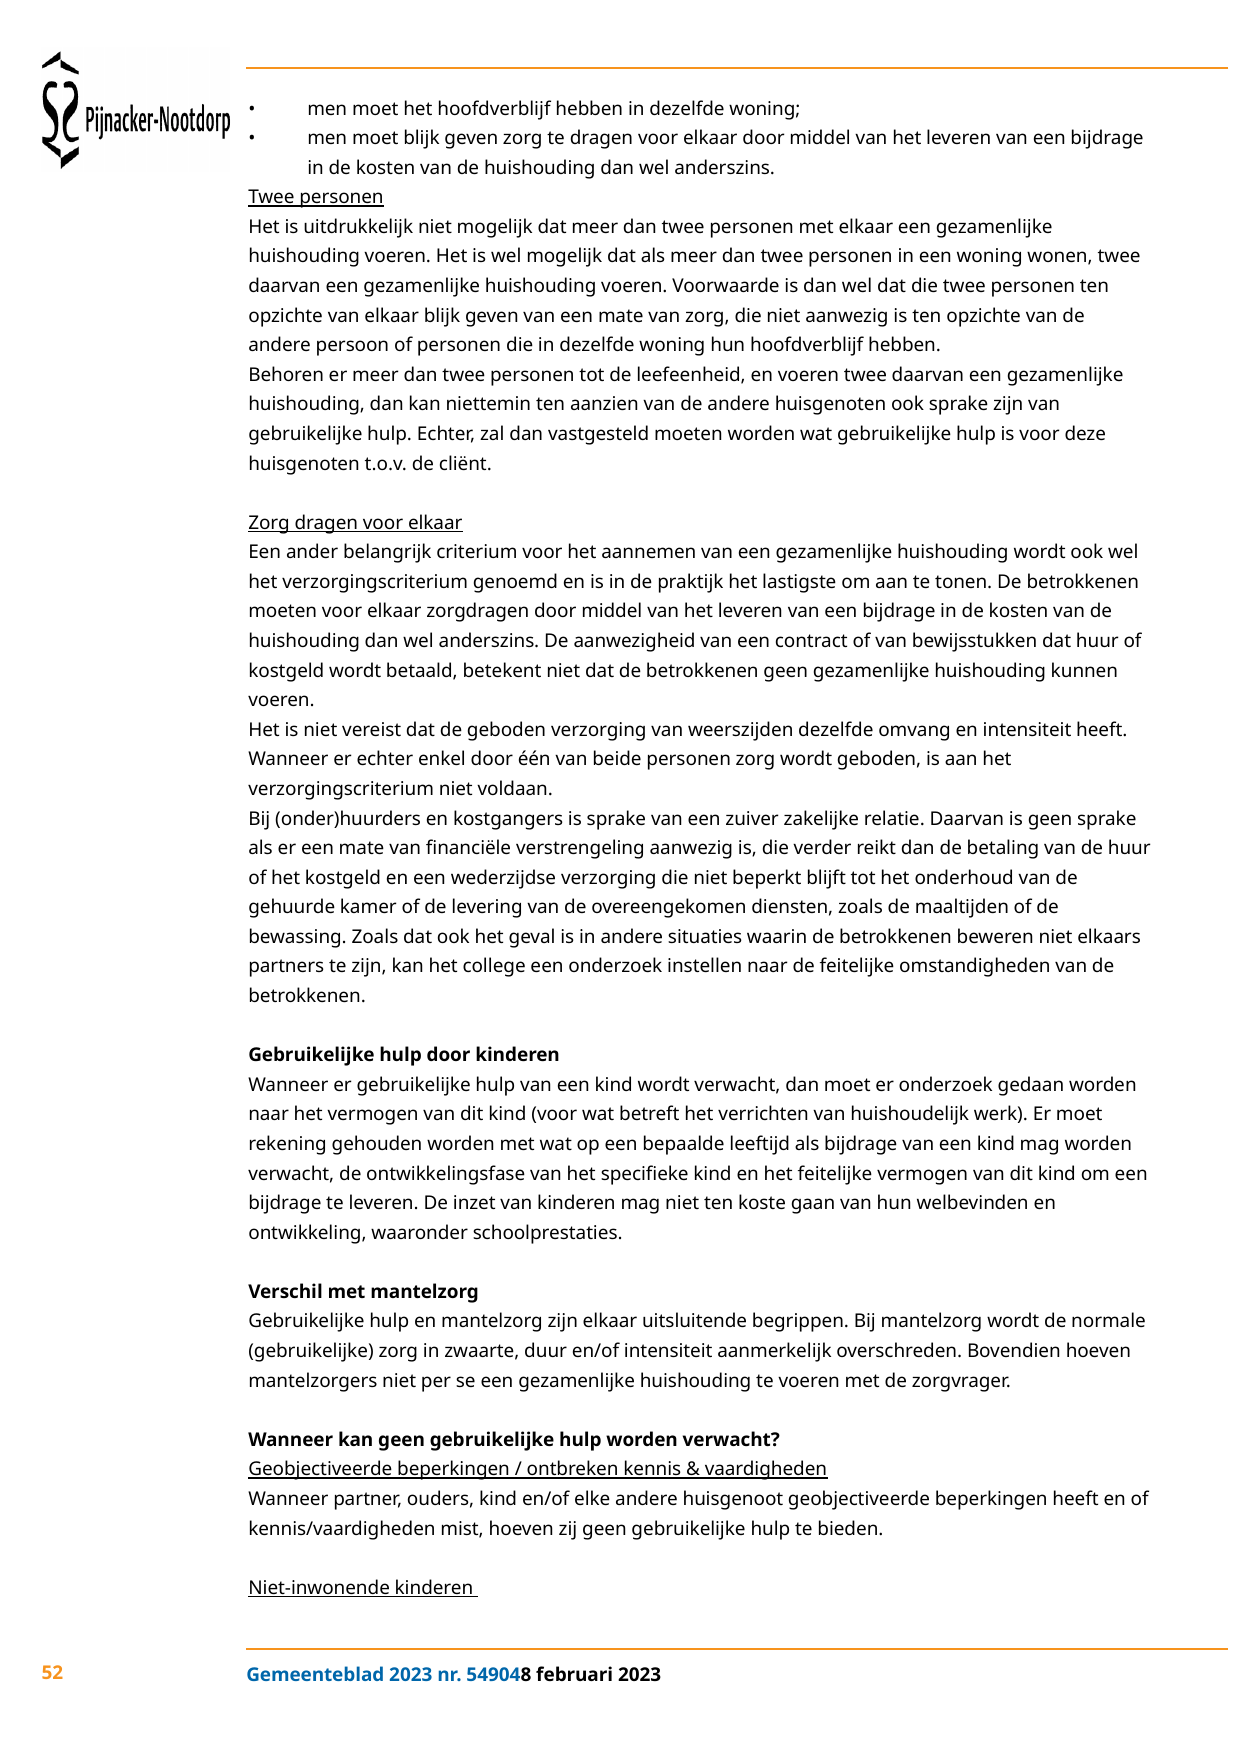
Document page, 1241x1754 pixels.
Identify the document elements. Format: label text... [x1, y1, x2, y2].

text Een ander belangrijk criterium voor het aannemen van een gezamenlijke huishouding wordt ook wel het verzorgingscriterium genoemd en is in de praktijk het lastigste om aan te tonen. De betrokkenen moeten voor elkaar zorgdragen door middel van het leveren van een bijdrage in de kosten van de huishouding dan wel anderszins. De aanwezigheid van een contract of van bewijsstukken dat huur of kostgeld wordt betaald, betekent niet dat de betrokkenen geen gezamenlijke huishouding kunnen voeren. [248, 538, 1152, 712]
text Behoren er meer dan twee personen tot de leefeenheid, en voeren twee daarvan een gezamenlijke huishouding, dan kan niettemin ten aanzien van de andere huisgenoten ook sprake zijn van gebruikelijke hulp. Echter, zal dan vastgesteld moeten worden wat gebruikelijke hulp is voor deze huisgenoten t.o.v. de cliënt. [248, 361, 1152, 476]
text Niet-inwonende kinderen [248, 1574, 1152, 1600]
picture [41, 47, 231, 172]
text Wanneer partner, ouders, kind en/of elke andere huisgenoot geobjectiveerde beperkingen heeft en of kennis/vaardigheden mist, hoeven zij geen gebruikelijke hulp te bieden. [248, 1485, 1152, 1541]
text Het is niet vereist dat de geboden verzorging van weerszijden dezelfde omvang en intensiteit heeft. Wanneer er echter enkel door één van beide personen zorg wordt geboden, is aan het verzorgingscriterium niet voldaan. [248, 716, 1152, 801]
text Wanneer er gebruikelijke hulp van een kind wordt verwacht, dan moet er onderzoek gedaan worden naar het vermogen van dit kind (voor wat betreft het verrichten van huishoudelijk werk). Er moet rekening gehouden worden met wat op een bepaalde leeftijd als bijdrage van een kind mag worden verwacht, de ontwikkelingsfase van het specifieke kind en het feitelijke vermogen van dit kind om een bijdrage te leveren. De inzet van kinderen mag niet ten koste gaan van hun welbevinden en ontwikkeling, waaronder schoolprestaties. [248, 1071, 1152, 1245]
text Gebruikelijke hulp door kinderen [248, 1041, 1152, 1067]
text Twee personen [248, 183, 1152, 209]
text Geobjectiveerde beperkingen / ontbreken kennis & vaardigheden [248, 1456, 1152, 1481]
list men moet blijk geven zorg te dragen voor elkaar door middel van het leveren van een bijdrage in de kosten van de huishouding dan wel anderszins. [248, 124, 1152, 180]
text Het is uitdrukkelijk niet mogelijk dat meer dan twee personen met elkaar een gezamenlijke huishouding voeren. Het is wel mogelijk dat als meer dan twee personen in een woning wonen, twee daarvan een gezamenlijke huishouding voeren. Voorwaarde is dan wel dat die twee personen ten opzichte van elkaar blijk geven van een mate van zorg, die niet aanwezig is ten opzichte van de andere persoon of personen die in dezelfde woning hun hoofdverblijf hebben. [248, 213, 1152, 357]
text Wanneer kan geen gebruikelijke hulp worden verwacht? [248, 1426, 1152, 1452]
text Verschil met mantelzorg [248, 1278, 1152, 1304]
text Zorg dragen voor elkaar [248, 509, 1152, 535]
text Bij (onder)huurders en kostgangers is sprake van een zuiver zakelijke relatie. Daarvan is geen sprake als er een mate van financiële verstrengeling aanwezig is, die verder reikt dan de betaling van de huur of het kostgeld en een wederzijdse verzorging die niet beperkt blijft tot het onderhoud van de gehuurde kamer of de levering van de overeengekomen diensten, zoals de maaltijden of de bewassing. Zoals dat ook het geval is in andere situaties waarin de betrokkenen beweren niet elkaars partners te zijn, kan het college een onderzoek instellen naar de feitelijke omstandigheden van de betrokkenen. [248, 805, 1152, 1008]
list men moet het hoofdverblijf hebben in dezelfde woning; [248, 95, 1152, 121]
text Gebruikelijke hulp en mantelzorg zijn elkaar uitsluitende begrippen. Bij mantelzorg wordt de normale (gebruikelijke) zorg in zwaarte, duur en/of intensiteit aanmerkelijk overschreden. Bovendien hoeven mantelzorgers niet per se een gezamenlijke huishouding te voeren met de zorgvrager. [248, 1308, 1152, 1393]
